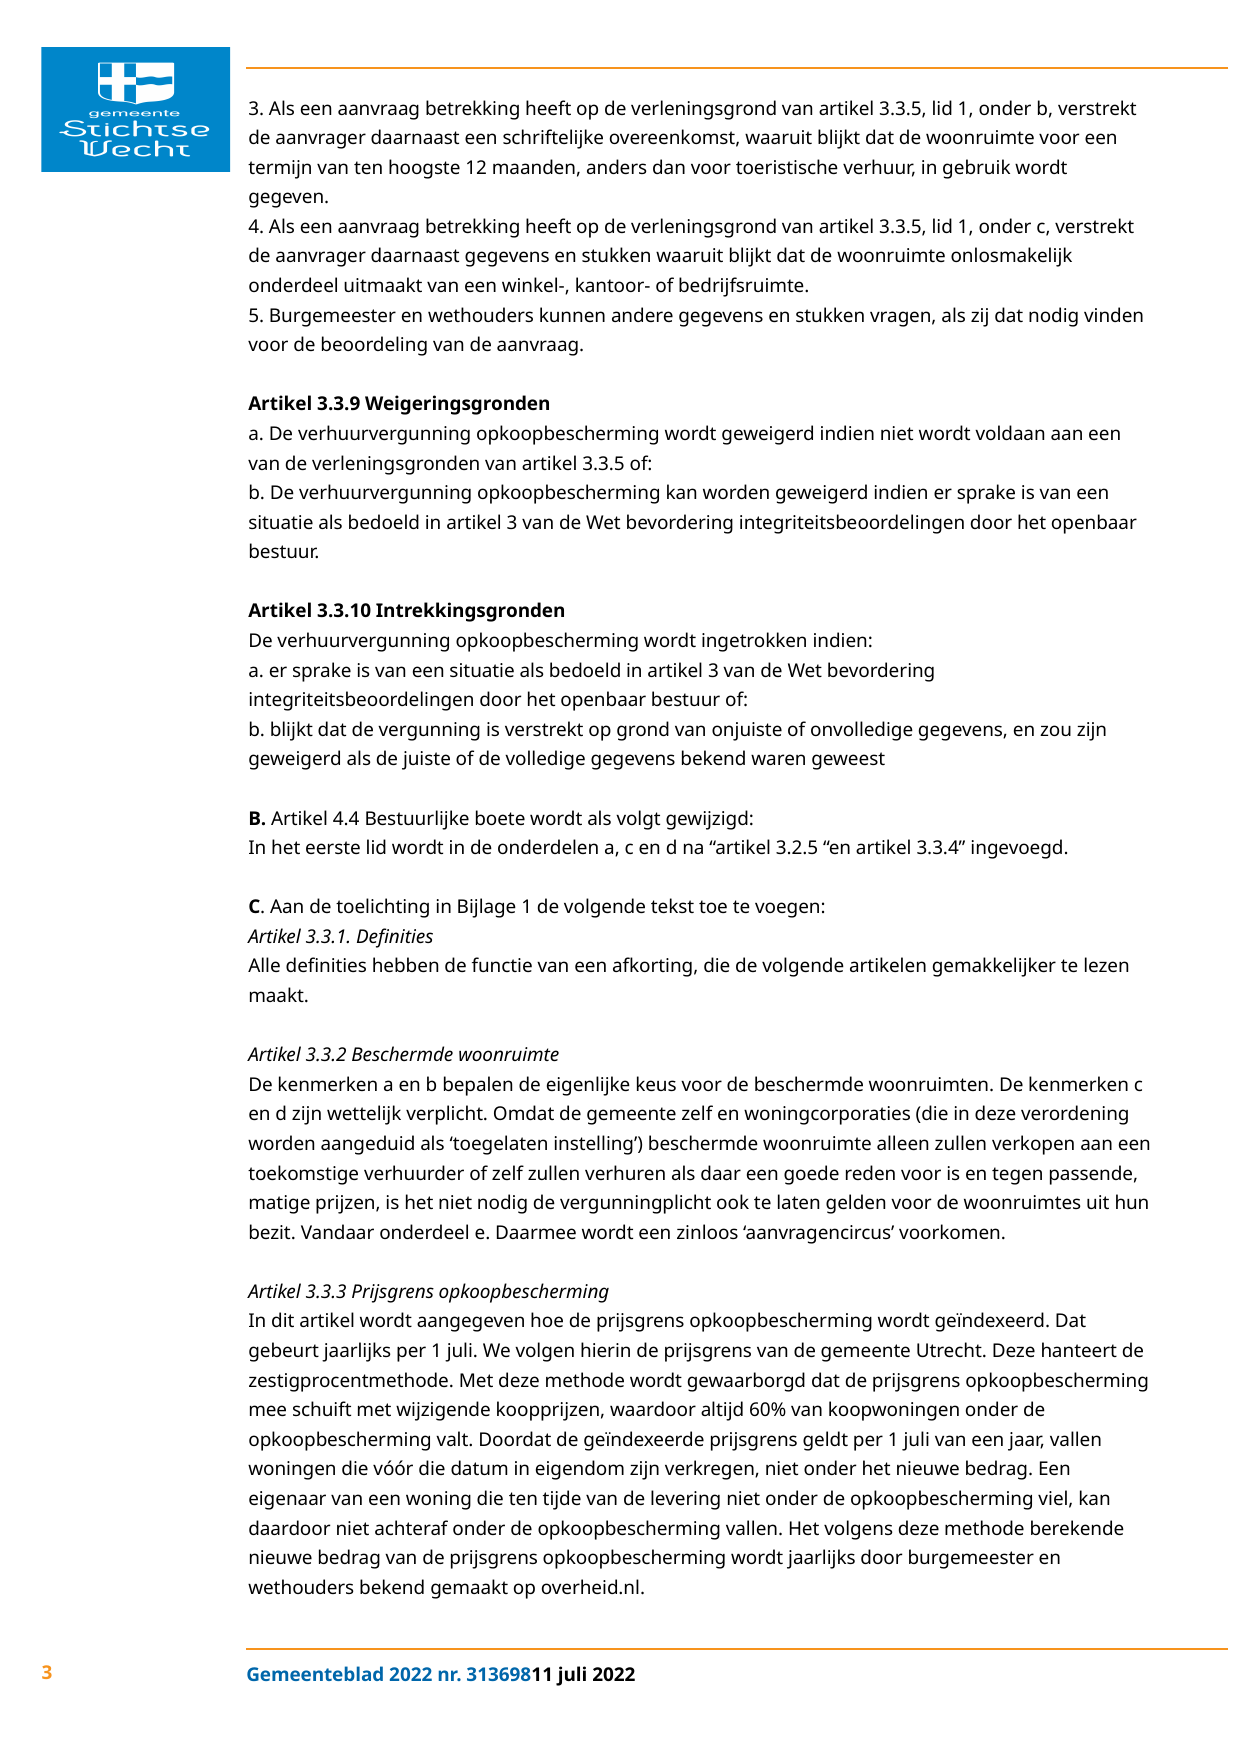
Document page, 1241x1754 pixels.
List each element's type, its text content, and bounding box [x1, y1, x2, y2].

text Artikel 3.3.1. Definities [248, 923, 1152, 949]
text In dit artikel wordt aangegeven hoe de prijsgrens opkoopbescherming wordt geïndexeerd. Dat gebeurt jaarlijks per 1 juli. We volgen hierin de prijsgrens van de gemeente Utrecht. Deze hanteert de zestigprocentmethode. Met deze methode wordt gewaarborgd dat de prijsgrens opkoopbescherming mee schuift met wijzigende koopprijzen, waardoor altijd 60% van koopwoningen onder de opkoopbescherming valt. Doordat de geïndexeerde prijsgrens geldt per 1 juli van een jaar, vallen woningen die vóór die datum in eigendom zijn verkregen, niet onder het nieuwe bedrag. Een eigenaar van een woning die ten tijde van de levering niet onder de opkoopbescherming viel, kan daardoor niet achteraf onder de opkoopbescherming vallen. Het volgens deze methode berekende nieuwe bedrag van de prijsgrens opkoopbescherming wordt jaarlijks door burgemeester en wethouders bekend gemaakt op overheid.nl. [248, 1308, 1152, 1600]
text B. Artikel 4.4 Bestuurlijke boete wordt als volgt gewijzigd: [248, 805, 1152, 831]
text 4. Als een aanvraag betrekking heeft op de verleningsgrond van artikel 3.3.5, lid 1, onder c, verstrekt de aanvrager daarnaast gegevens en stukken waaruit blijkt dat de woonruimte onlosmakelijk onderdeel uitmaakt van een winkel-, kantoor- of bedrijfsruimte. [248, 213, 1152, 298]
text De verhuurvergunning opkoopbescherming wordt ingetrokken indien: [248, 627, 1152, 653]
text b. blijkt dat de vergunning is verstrekt op grond van onjuiste of onvolledige gegevens, en zou zijn geweigerd als de juiste of de volledige gegevens bekend waren geweest [248, 716, 1152, 771]
text C. Aan de toelichting in Bijlage 1 de volgende tekst toe te voegen: [248, 893, 1152, 919]
text a. De verhuurvergunning opkoopbescherming wordt geweigerd indien niet wordt voldaan aan een van de verleningsgronden van artikel 3.3.5 of: [248, 420, 1152, 476]
text De kenmerken a en b bepalen de eigenlijke keus voor de beschermde woonruimten. De kenmerken c en d zijn wettelijk verplicht. Omdat de gemeente zelf en woningcorporaties (die in deze verordening worden aangeduid als ‘toegelaten instelling’) beschermde woonruimte alleen zullen verkopen aan een toekomstige verhuurder of zelf zullen verhuren als daar een goede reden voor is en tegen passende, matige prijzen, is het niet nodig de vergunningplicht ook te laten gelden voor de woonruimtes uit hun bezit. Vandaar onderdeel e. Daarmee wordt een zinloos ‘aanvragencircus’ voorkomen. [248, 1071, 1152, 1245]
text b. De verhuurvergunning opkoopbescherming kan worden geweigerd indien er sprake is van een situatie als bedoeld in artikel 3 van de Wet bevordering integriteitsbeoordelingen door het openbaar bestuur. [248, 479, 1152, 564]
text Artikel 3.3.9 Weigeringsgronden [248, 391, 1152, 416]
picture [99, 63, 135, 101]
text 3. Als een aanvraag betrekking heeft op de verleningsgrond van artikel 3.3.5, lid 1, onder b, verstrekt de aanvrager daarnaast een schriftelijke overeenkomst, waaruit blijkt dat de woonruimte voor een termijn van ten hoogste 12 maanden, anders dan voor toeristische verhuur, in gebruik wordt gegeven. [248, 95, 1152, 209]
text Artikel 3.3.2 Beschermde woonruimte [248, 1041, 1152, 1067]
text a. er sprake is van een situatie als bedoeld in artikel 3 van de Wet bevordering integriteitsbeoordelingen door het openbaar bestuur of: [248, 657, 1152, 712]
picture [137, 63, 174, 103]
text Artikel 3.3.10 Intrekkingsgronden [248, 598, 1152, 623]
text Alle definities hebben de functie van een afkorting, die de volgende artikelen gemakkelijker te lezen maakt. [248, 953, 1152, 1008]
text 5. Burgemeester en wethouders kunnen andere gegevens en stukken vragen, als zij dat nodig vinden voor de beoordeling van de aanvraag. [248, 302, 1152, 357]
text In het eerste lid wordt in de onderdelen a, c en d na “artikel 3.2.5 “en artikel 3.3.4” ingevoegd. [248, 834, 1152, 860]
text Artikel 3.3.3 Prijsgrens opkoopbescherming [248, 1278, 1152, 1304]
